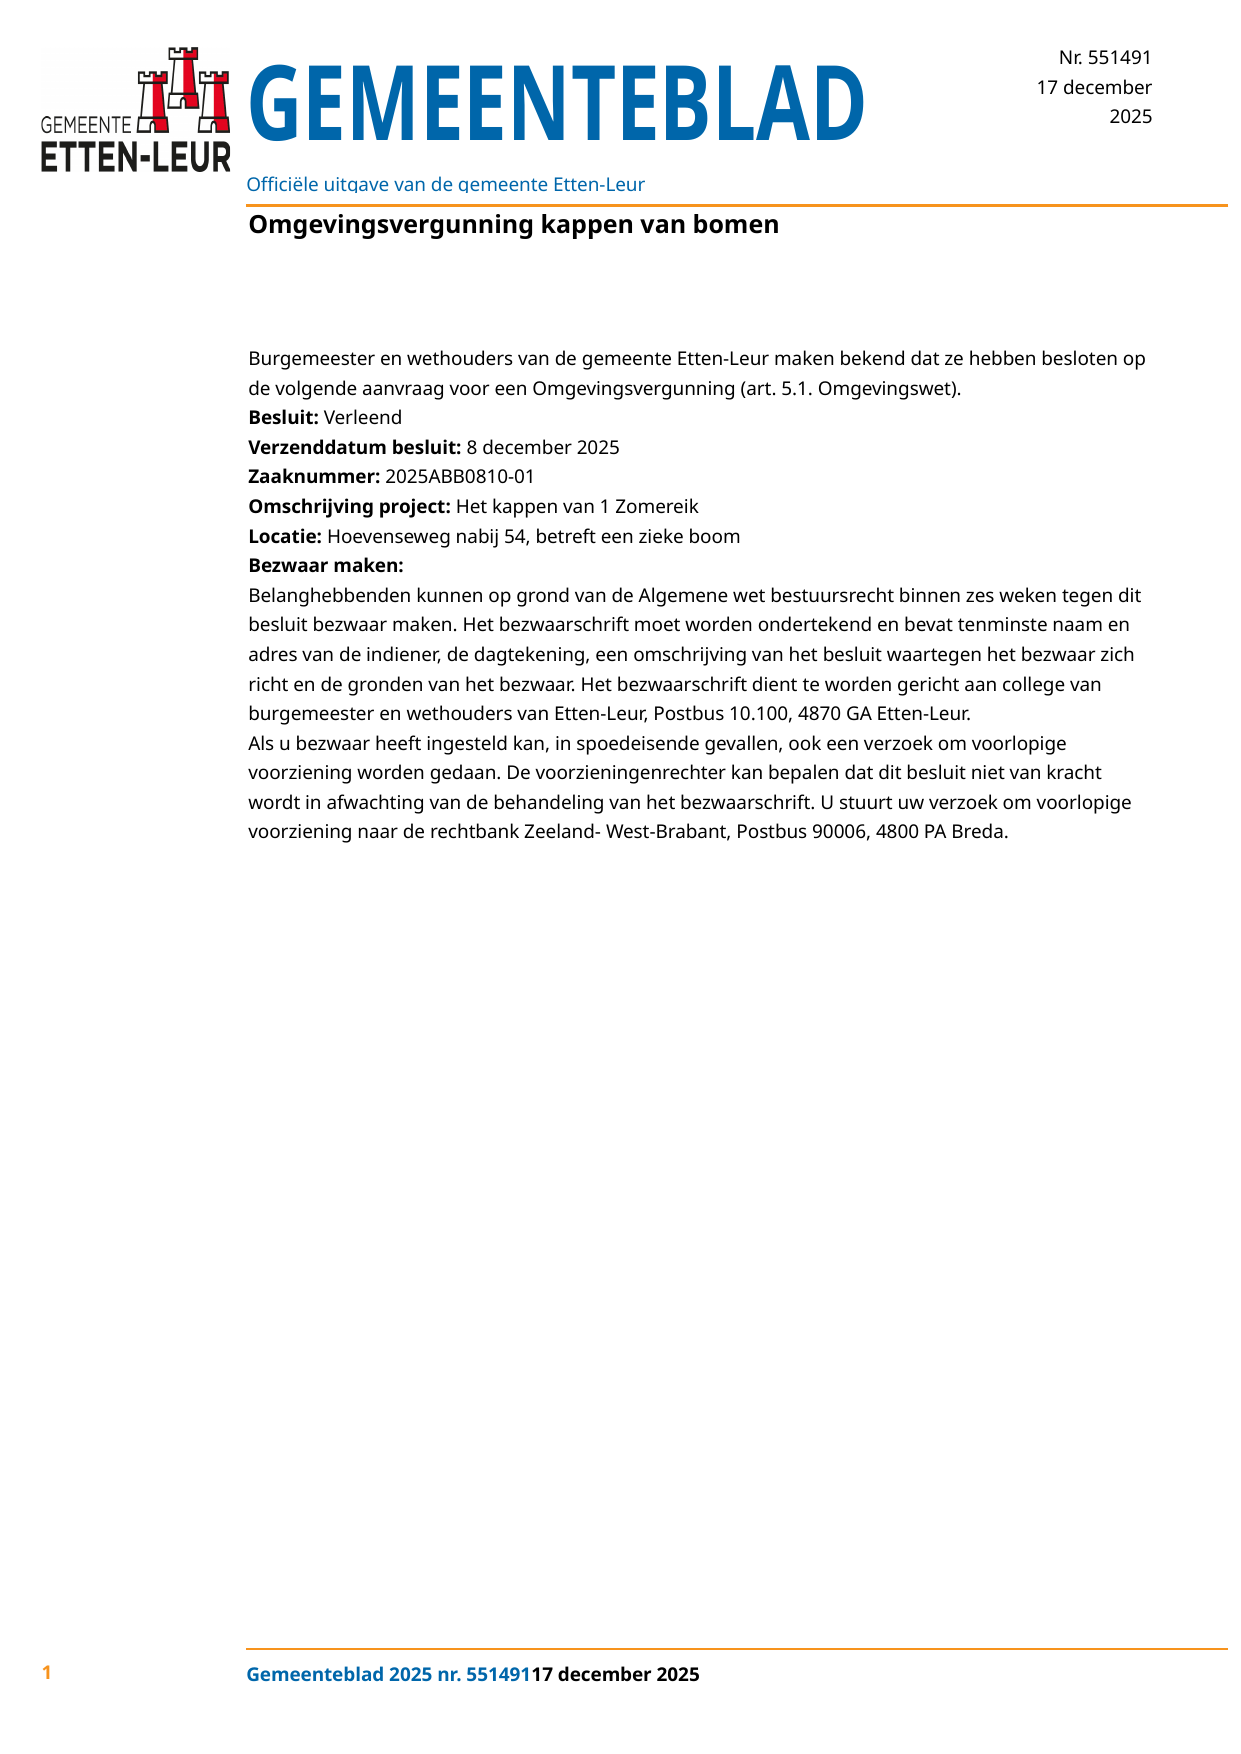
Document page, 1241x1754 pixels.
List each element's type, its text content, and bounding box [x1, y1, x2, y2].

text Als u bezwaar heeft ingesteld kan, in spoedeisende gevallen, ook een verzoek om voorlopige voorziening worden gedaan. De voorzieningenrechter kan bepalen dat dit besluit niet van kracht wordt in afwachting van de behandeling van het bezwaarschrift. U stuurt uw verzoek om voorlopige voorziening naar de rechtbank Zeeland- West-Brabant, Postbus 90006, 4800 PA Breda. [248, 730, 1152, 844]
text Locatie: Hoevenseweg nabij 54, betreft een zieke boom [248, 523, 1152, 548]
text Verzenddatum besluit: 8 december 2025 [248, 434, 1152, 460]
text Belanghebbenden kunnen op grond van de Algemene wet bestuursrecht binnen zes weken tegen dit besluit bezwaar maken. Het bezwaarschrift moet worden ondertekend en bevat tenminste naam en adres van de indiener, de dagtekening, een omschrijving van het besluit waartegen het bezwaar zich richt en de gronden van het bezwaar. Het bezwaarschrift dient te worden gericht aan college van burgemeester en wethouders van Etten-Leur, Postbus 10.100, 4870 GA Etten-Leur. [248, 582, 1152, 726]
text Omgevingsvergunning kappen van bomen [248, 207, 1152, 241]
text Bezwaar maken: [248, 552, 1152, 578]
text Omschrijving project: Het kappen van 1 Zomereik [248, 493, 1152, 519]
text Zaaknummer: 2025ABB0810-01 [248, 464, 1152, 489]
text Besluit: Verleend [248, 404, 1152, 430]
text Burgemeester en wethouders van de gemeente Etten-Leur maken bekend dat ze hebben besloten op de volgende aanvraag voor een Omgevingsvergunning (art. 5.1. Omgevingswet). [248, 345, 1152, 401]
picture [41, 47, 231, 172]
